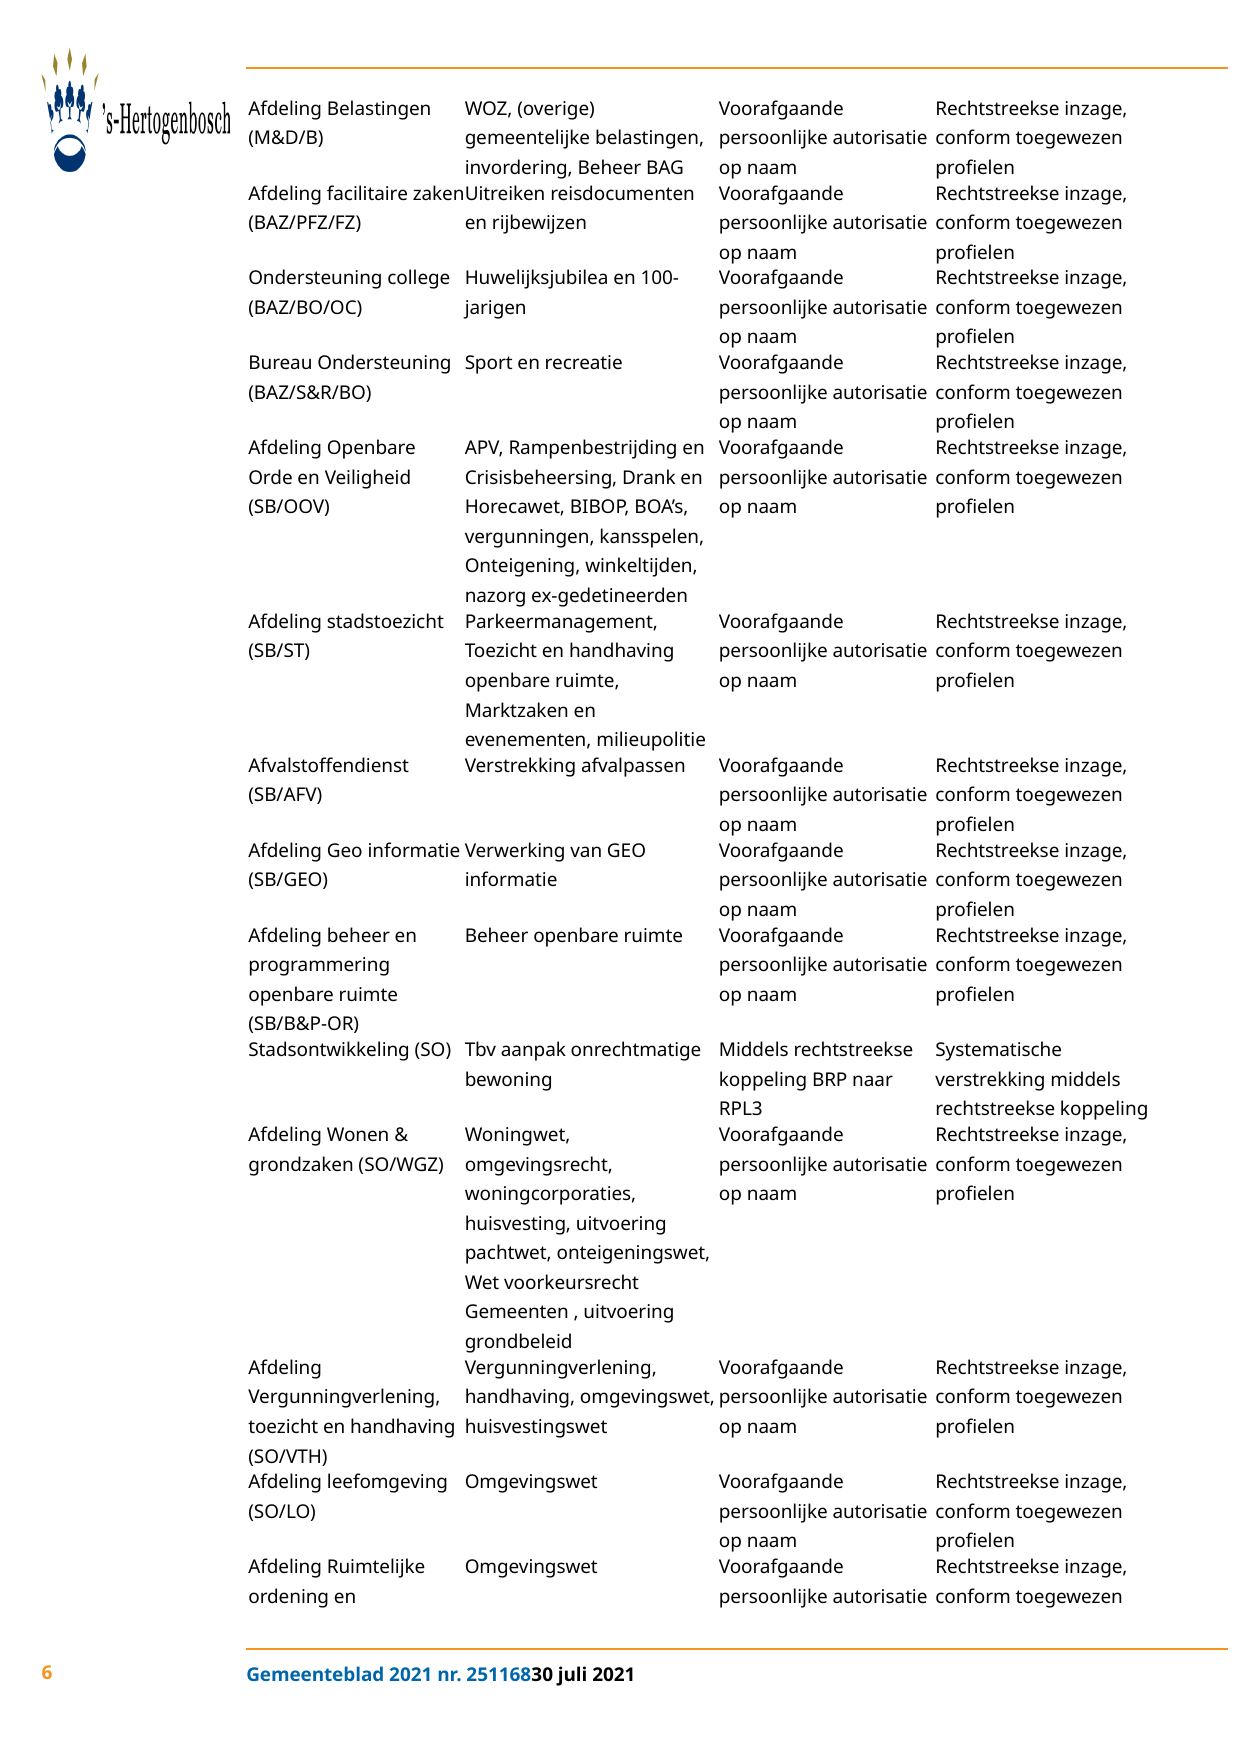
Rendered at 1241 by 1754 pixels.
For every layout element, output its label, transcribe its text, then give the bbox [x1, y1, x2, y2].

table_cell Woningwet, omgevingsrecht, woningcorporaties, huisvesting, uitvoering pachtwet, onteigeningswet, Wet voorkeursrecht Gemeenten , uitvoering grondbeleid [465, 1121, 719, 1354]
table_cell Uitreiken reisdocumenten en rijbewijzen [465, 180, 719, 264]
table_cell Verstrekking afvalpassen [465, 752, 719, 837]
table_cell Tbv aanpak onrechtmatige bewoning [465, 1036, 719, 1121]
table_cell Rechtstreekse inzage, conform toegewezen profielen [935, 434, 1152, 608]
table_cell Afdeling Geo informatie (SB/GEO) [248, 837, 464, 922]
table_cell Voorafgaande persoonlijke autorisatie op naam [719, 95, 935, 180]
table_cell Rechtstreekse inzage, conform toegewezen profielen [935, 752, 1152, 837]
table_cell Rechtstreekse inzage, conform toegewezen profielen [935, 95, 1152, 180]
table_cell Afdeling Vergunningverlening, toezicht en handhaving (SO/VTH) [248, 1354, 464, 1468]
table_cell Omgevingswet [465, 1469, 719, 1553]
table_cell Omgevingswet [465, 1554, 719, 1609]
picture [41, 47, 231, 172]
table_cell Voorafgaande persoonlijke autorisatie op naam [719, 608, 935, 752]
table_cell Voorafgaande persoonlijke autorisatie op naam [719, 1354, 935, 1468]
table_cell Huwelijksjubilea en 100-jarigen [465, 265, 719, 349]
table_cell Voorafgaande persoonlijke autorisatie op naam [719, 180, 935, 264]
table_cell Afdeling Openbare Orde en Veiligheid (SB/OOV) [248, 434, 464, 608]
table_cell Voorafgaande persoonlijke autorisatie op naam [719, 350, 935, 434]
table_cell Afvalstoffendienst (SB/AFV) [248, 752, 464, 837]
table_cell Afdeling Ruimtelijke ordening en [248, 1554, 464, 1609]
table_cell Afdeling leefomgeving (SO/LO) [248, 1469, 464, 1553]
table_cell Afdeling facilitaire zaken (BAZ/PFZ/FZ) [248, 180, 464, 264]
table_cell Voorafgaande persoonlijke autorisatie op naam [719, 752, 935, 837]
table_cell Rechtstreekse inzage, conform toegewezen profielen [935, 265, 1152, 349]
table_cell Rechtstreekse inzage, conform toegewezen [935, 1554, 1152, 1609]
table_cell Afdeling stadstoezicht (SB/ST) [248, 608, 464, 752]
table_cell Sport en recreatie [465, 350, 719, 434]
table_cell Bureau Ondersteuning (BAZ/S&R/BO) [248, 350, 464, 434]
table_cell Voorafgaande persoonlijke autorisatie [719, 1554, 935, 1609]
table_cell Rechtstreekse inzage, conform toegewezen profielen [935, 180, 1152, 264]
table_cell Rechtstreekse inzage, conform toegewezen profielen [935, 608, 1152, 752]
table_cell Rechtstreekse inzage, conform toegewezen profielen [935, 922, 1152, 1036]
table_cell Rechtstreekse inzage, conform toegewezen profielen [935, 837, 1152, 922]
table_cell Beheer openbare ruimte [465, 922, 719, 1036]
table_cell Rechtstreekse inzage, conform toegewezen profielen [935, 1469, 1152, 1553]
table_cell Afdeling Belastingen (M&D/B) [248, 95, 464, 180]
table_cell APV, Rampenbestrijding en Crisisbeheersing, Drank en Horecawet, BIBOP, BOA’s, vergunningen, kansspelen, Onteigening, winkeltijden, nazorg ex-gedetineerden [465, 434, 719, 608]
table_cell Rechtstreekse inzage, conform toegewezen profielen [935, 350, 1152, 434]
table_cell Voorafgaande persoonlijke autorisatie op naam [719, 265, 935, 349]
table_cell Afdeling beheer en programmering openbare ruimte (SB/B&P-OR) [248, 922, 464, 1036]
table_cell Middels rechtstreekse koppeling BRP naar RPL3 [719, 1036, 935, 1121]
table_cell Voorafgaande persoonlijke autorisatie op naam [719, 1121, 935, 1354]
table_cell WOZ, (overige) gemeentelijke belastingen, invordering, Beheer BAG [465, 95, 719, 180]
table_cell Rechtstreekse inzage, conform toegewezen profielen [935, 1354, 1152, 1468]
table_cell Verwerking van GEO informatie [465, 837, 719, 922]
table_cell Voorafgaande persoonlijke autorisatie op naam [719, 922, 935, 1036]
table_cell Voorafgaande persoonlijke autorisatie op naam [719, 837, 935, 922]
table_cell Voorafgaande persoonlijke autorisatie op naam [719, 434, 935, 608]
table_cell Vergunningverlening, handhaving, omgevingswet, huisvestingswet [465, 1354, 719, 1468]
table_cell Rechtstreekse inzage, conform toegewezen profielen [935, 1121, 1152, 1354]
table_cell Ondersteuning college (BAZ/BO/OC) [248, 265, 464, 349]
table_cell Systematische verstrekking middels rechtstreekse koppeling [935, 1036, 1152, 1121]
table_cell Parkeermanagement, Toezicht en handhaving openbare ruimte, Marktzaken en evenementen, milieupolitie [465, 608, 719, 752]
table_cell Voorafgaande persoonlijke autorisatie op naam [719, 1469, 935, 1553]
table_cell Stadsontwikkeling (SO) [248, 1036, 464, 1121]
table_cell Afdeling Wonen & grondzaken (SO/WGZ) [248, 1121, 464, 1354]
